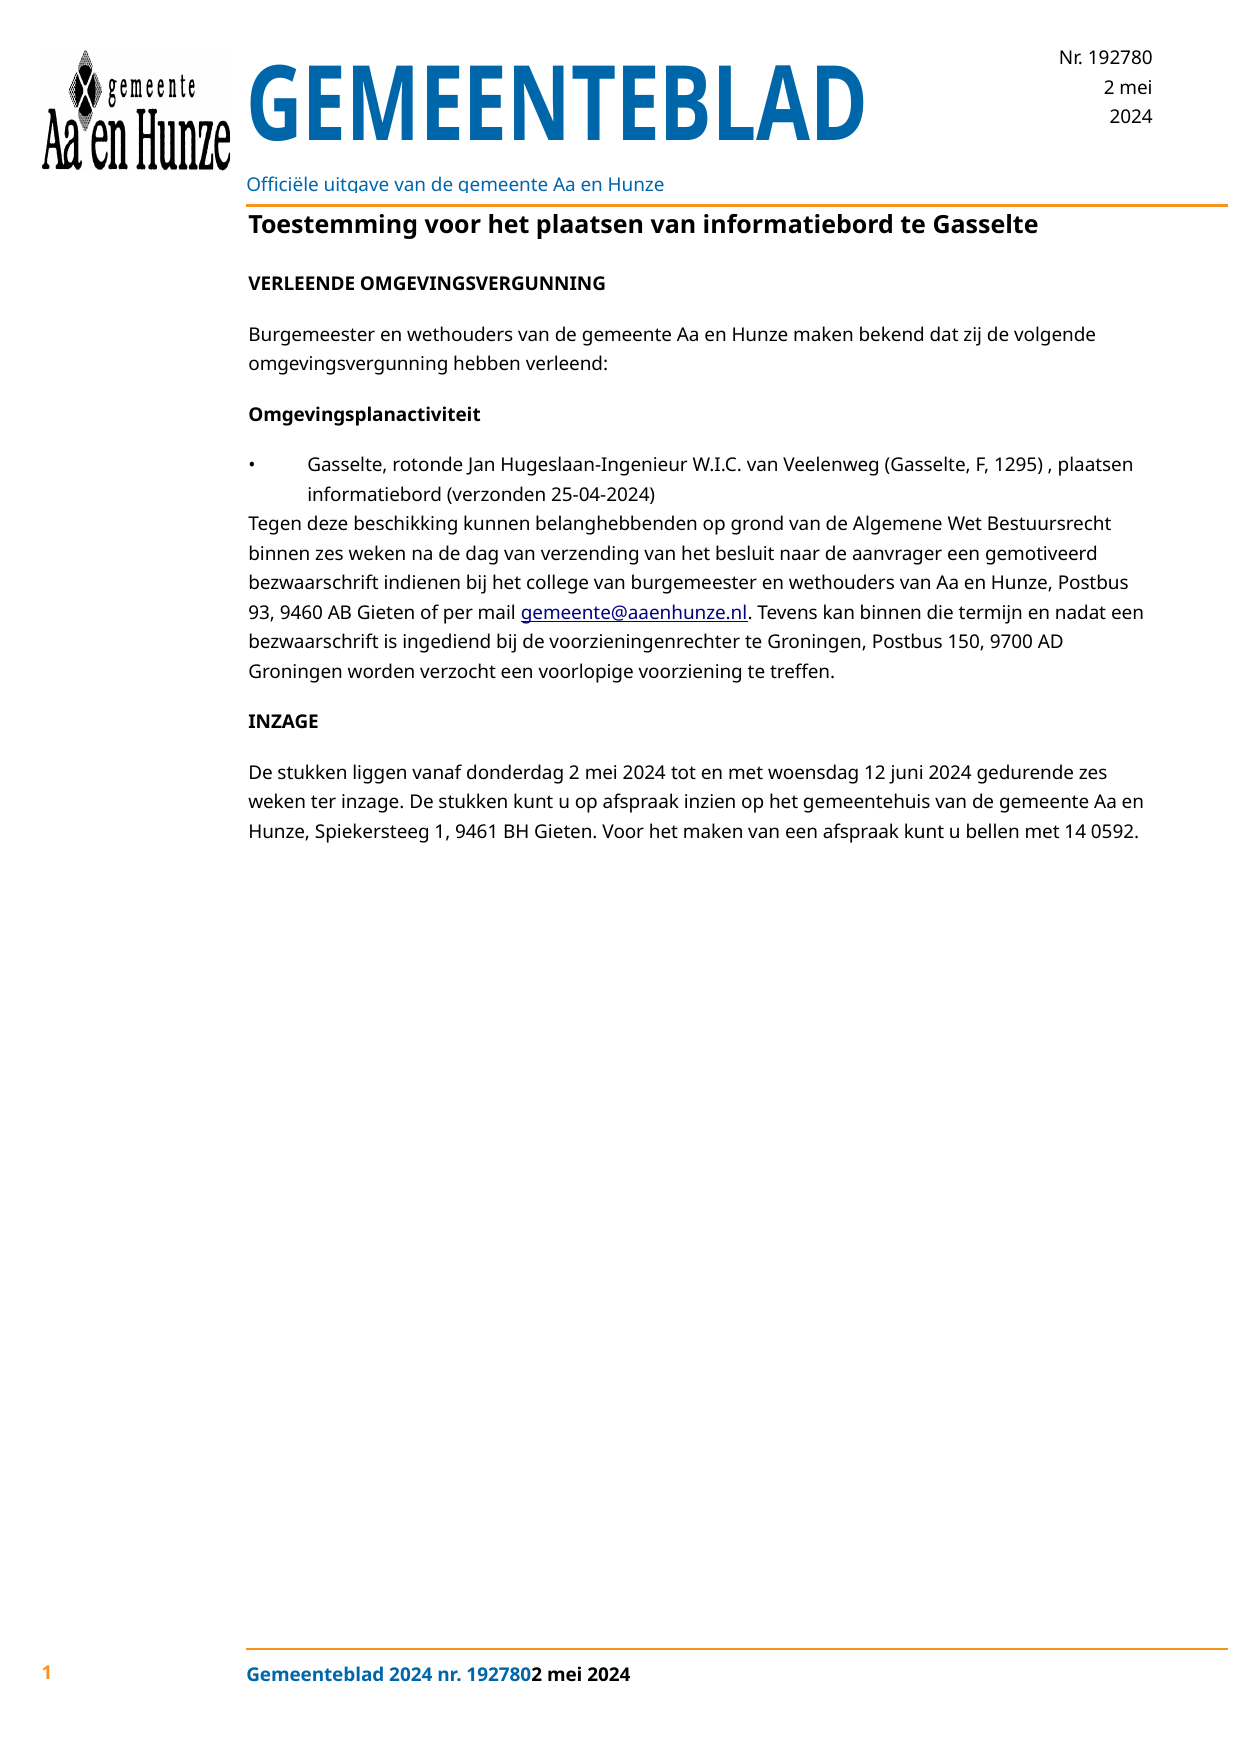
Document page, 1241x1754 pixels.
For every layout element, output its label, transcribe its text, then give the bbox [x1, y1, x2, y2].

text Omgevingsplanactiviteit [248, 401, 1152, 426]
text Burgemeester en wethouders van de gemeente Aa en Hunze maken bekend dat zij de volgende omgevingsvergunning hebben verleend: [248, 321, 1152, 376]
text Tegen deze beschikking kunnen belanghebbenden op grond van de Algemene Wet Bestuursrecht binnen zes weken na de dag van verzending van het besluit naar de aanvrager een gemotiveerd bezwaarschrift indienen bij het college van burgemeester en wethouders van Aa en Hunze, Postbus 93, 9460 AB Gieten of per mail gemeente@aaenhunze.nl. Tevens kan binnen die termijn en nadat een bezwaarschrift is ingediend bij de voorzieningenrechter te Groningen, Postbus 150, 9700 AD Groningen worden verzocht een voorlopige voorziening te treffen. [248, 510, 1152, 684]
text De stukken liggen vanaf donderdag 2 mei 2024 tot en met woensdag 12 juni 2024 gedurende zes weken ter inzage. De stukken kunt u op afspraak inzien op het gemeentehuis van de gemeente Aa en Hunze, Spiekersteeg 1, 9461 BH Gieten. Voor het maken van een afspraak kunt u bellen met 14 0592. [248, 759, 1152, 844]
list Gasselte, rotonde Jan Hugeslaan-Ingenieur W.I.C. van Veelenweg (Gasselte, F, 1295) , plaatsen informatiebord (verzonden 25-04-2024) [248, 451, 1152, 506]
text INZAGE [248, 709, 1152, 734]
text Toestemming voor het plaatsen van informatiebord te Gasselte [248, 207, 1152, 241]
picture [41, 47, 231, 172]
text VERLEENDE OMGEVINGSVERGUNNING [248, 270, 1152, 296]
